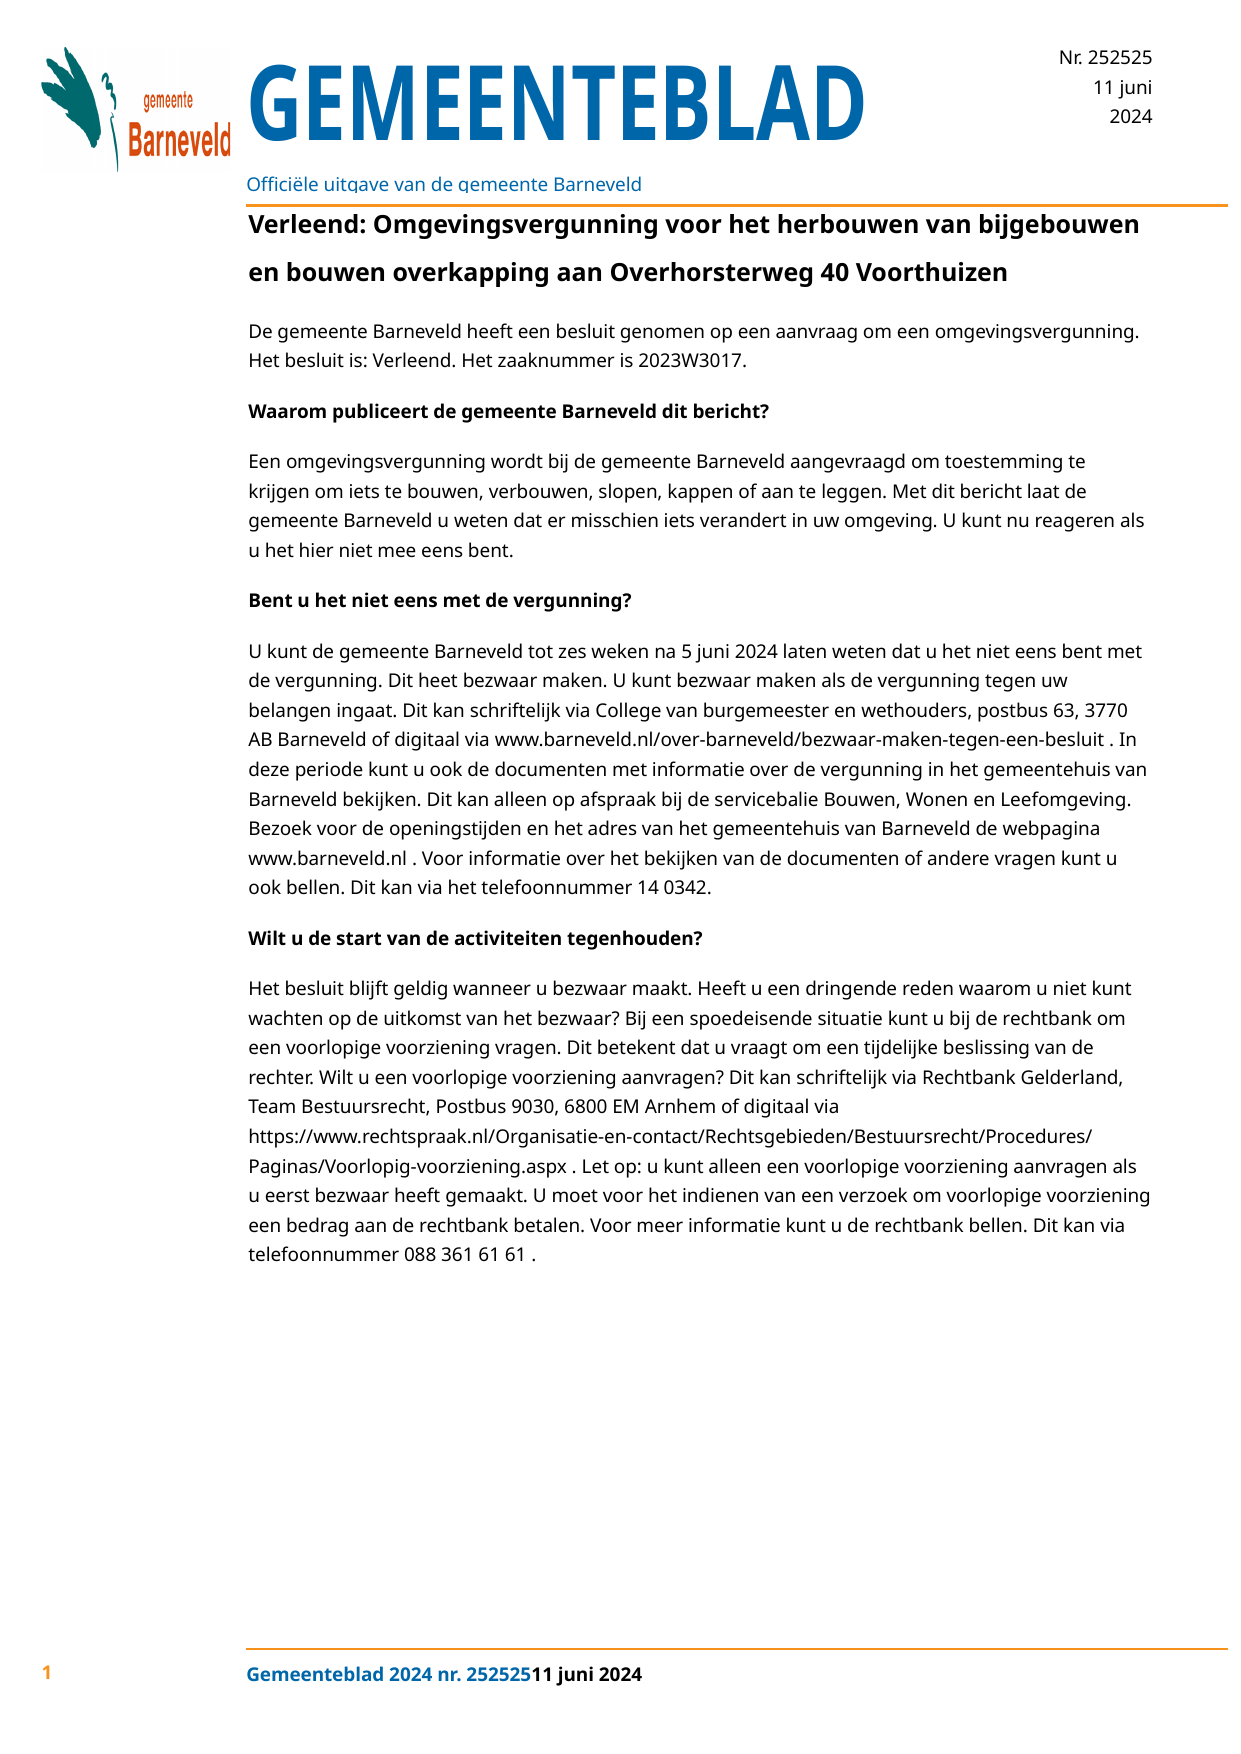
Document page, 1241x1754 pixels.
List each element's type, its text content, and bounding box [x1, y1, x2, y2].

text Verleend: Omgevingsvergunning voor het herbouwen van bijgebouwen en bouwen overkapping aan Overhorsterweg 40 Voorthuizen [248, 207, 1152, 288]
text Wilt u de start van de activiteiten tegenhouden? [248, 925, 1152, 951]
text Een omgevingsvergunning wordt bij de gemeente Barneveld aangevraagd om toestemming te krijgen om iets te bouwen, verbouwen, slopen, kappen of aan te leggen. Met dit bericht laat de gemeente Barneveld u weten dat er misschien iets verandert in uw omgeving. U kunt nu reageren als u het hier niet mee eens bent. [248, 448, 1152, 563]
text Waarom publiceert de gemeente Barneveld dit bericht? [248, 398, 1152, 424]
text U kunt de gemeente Barneveld tot zes weken na 5 juni 2024 laten weten dat u het niet eens bent met de vergunning. Dit heet bezwaar maken. U kunt bezwaar maken als de vergunning tegen uw belangen ingaat. Dit kan schriftelijk via College van burgemeester en wethouders, postbus 63, 3770 AB Barneveld of digitaal via www.barneveld.nl/over-barneveld/bezwaar-maken-tegen-een-besluit . In deze periode kunt u ook de documenten met informatie over de vergunning in het gemeentehuis van Barneveld bekijken. Dit kan alleen op afspraak bij de servicebalie Bouwen, Wonen en Leefomgeving. Bezoek voor de openingstijden en het adres van het gemeentehuis van Barneveld de webpagina www.barneveld.nl . Voor informatie over het bekijken van de documenten of andere vragen kunt u ook bellen. Dit kan via het telefoonnummer 14 0342. [248, 638, 1152, 900]
text Het besluit blijft geldig wanneer u bezwaar maakt. Heeft u een dringende reden waarom u niet kunt wachten op de uitkomst van het bezwaar? Bij een spoedeisende situatie kunt u bij de rechtbank om een voorlopige voorziening vragen. Dit betekent dat u vraagt om een tijdelijke beslissing van de rechter. Wilt u een voorlopige voorziening aanvragen? Dit kan schriftelijk via Rechtbank Gelderland, Team Bestuursrecht, Postbus 9030, 6800 EM Arnhem of digitaal via https://www.rechtspraak.nl/Organisatie-en-contact/Rechtsgebieden/Bestuursrecht/Procedures/Paginas/Voorlopig-voorziening.aspx . Let op: u kunt alleen een voorlopige voorziening aanvragen als u eerst bezwaar heeft gemaakt. U moet voor het indienen van een verzoek om voorlopige voorziening een bedrag aan de rechtbank betalen. Voor meer informatie kunt u de rechtbank bellen. Dit kan via telefoonnummer 088 361 61 61 . [248, 975, 1152, 1267]
text De gemeente Barneveld heeft een besluit genomen op een aanvraag om een omgevingsvergunning. Het besluit is: Verleend. Het zaaknummer is 2023W3017. [248, 318, 1152, 373]
picture [41, 47, 231, 172]
text Bent u het niet eens met de vergunning? [248, 587, 1152, 613]
